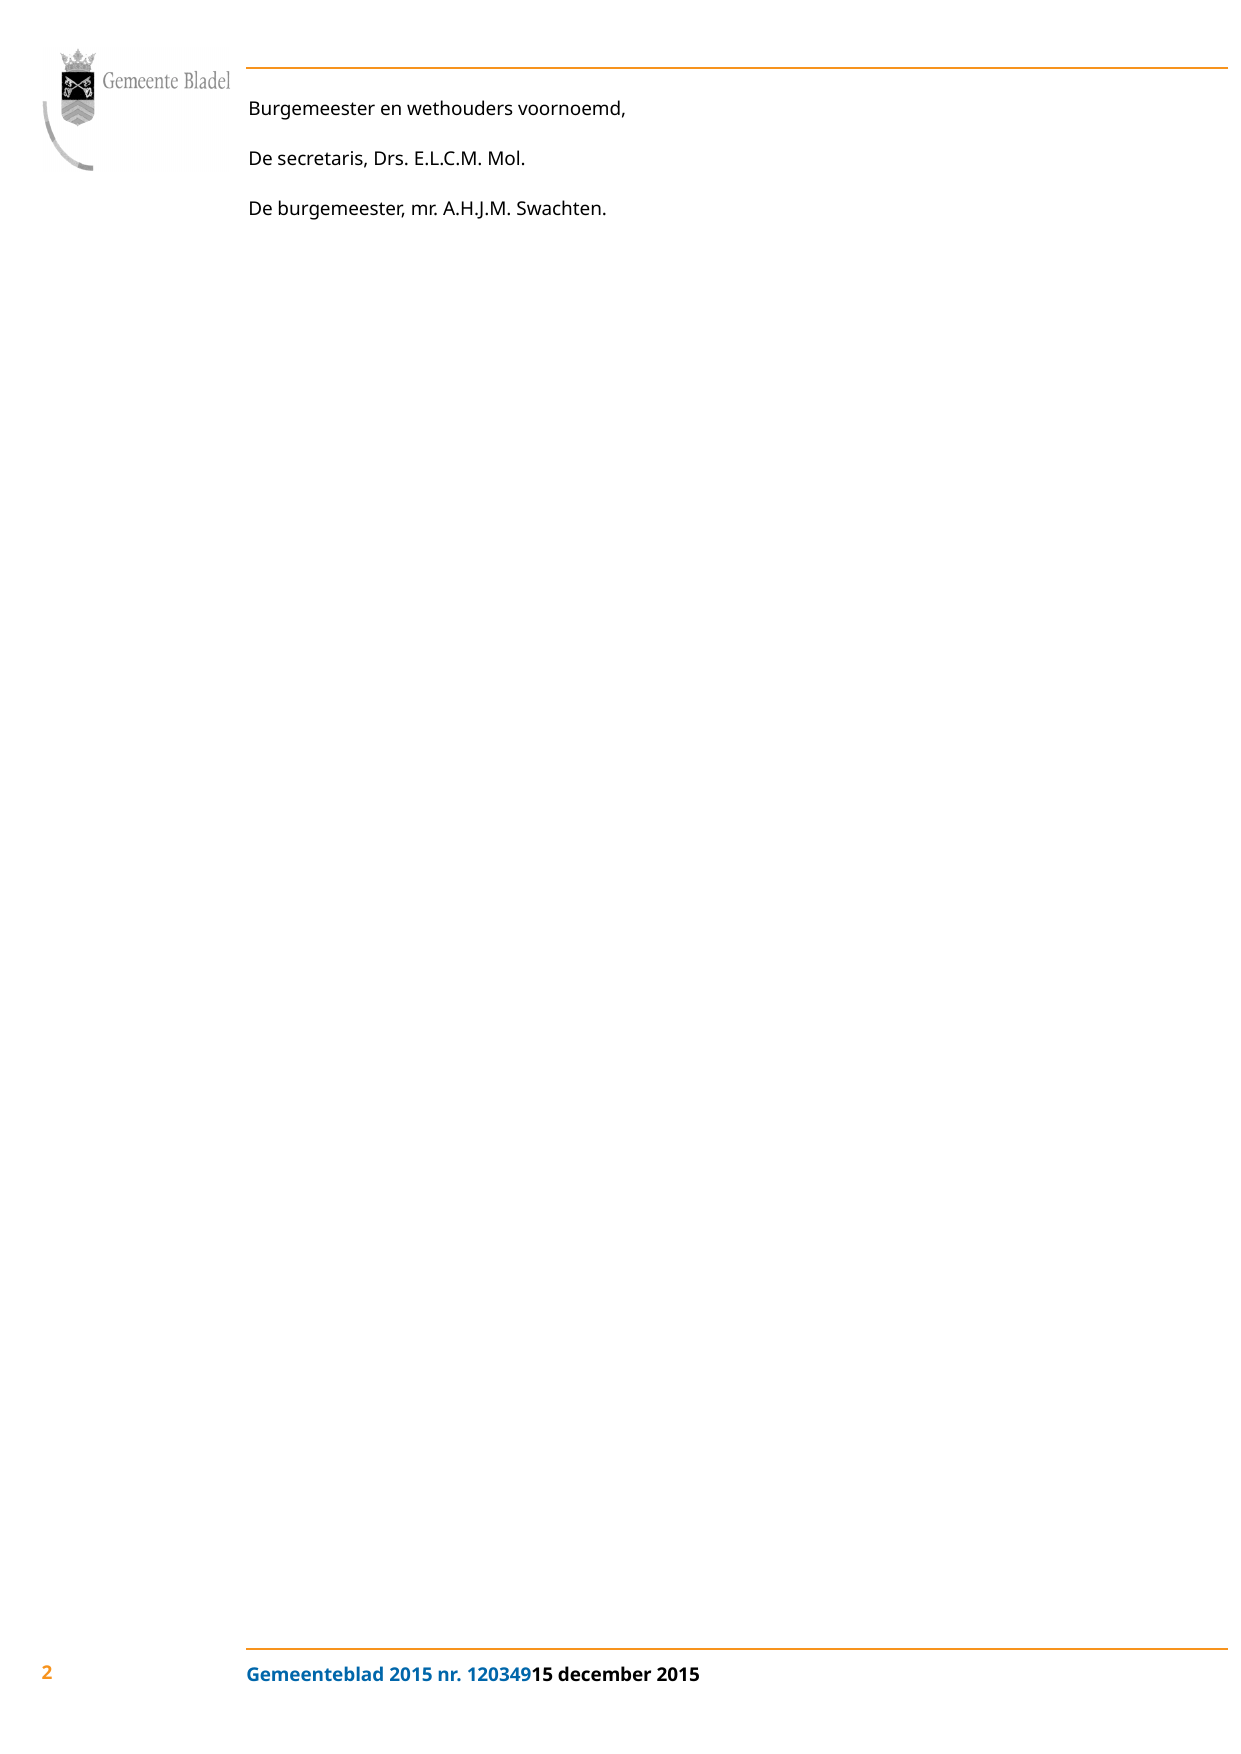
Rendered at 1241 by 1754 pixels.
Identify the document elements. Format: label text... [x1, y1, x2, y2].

text De secretaris, Drs. E.L.C.M. Mol. [248, 145, 1152, 171]
text Burgemeester en wethouders voornoemd, [248, 95, 1152, 121]
text De burgemeester, mr. A.H.J.M. Swachten. [248, 196, 1152, 221]
picture [41, 47, 231, 172]
